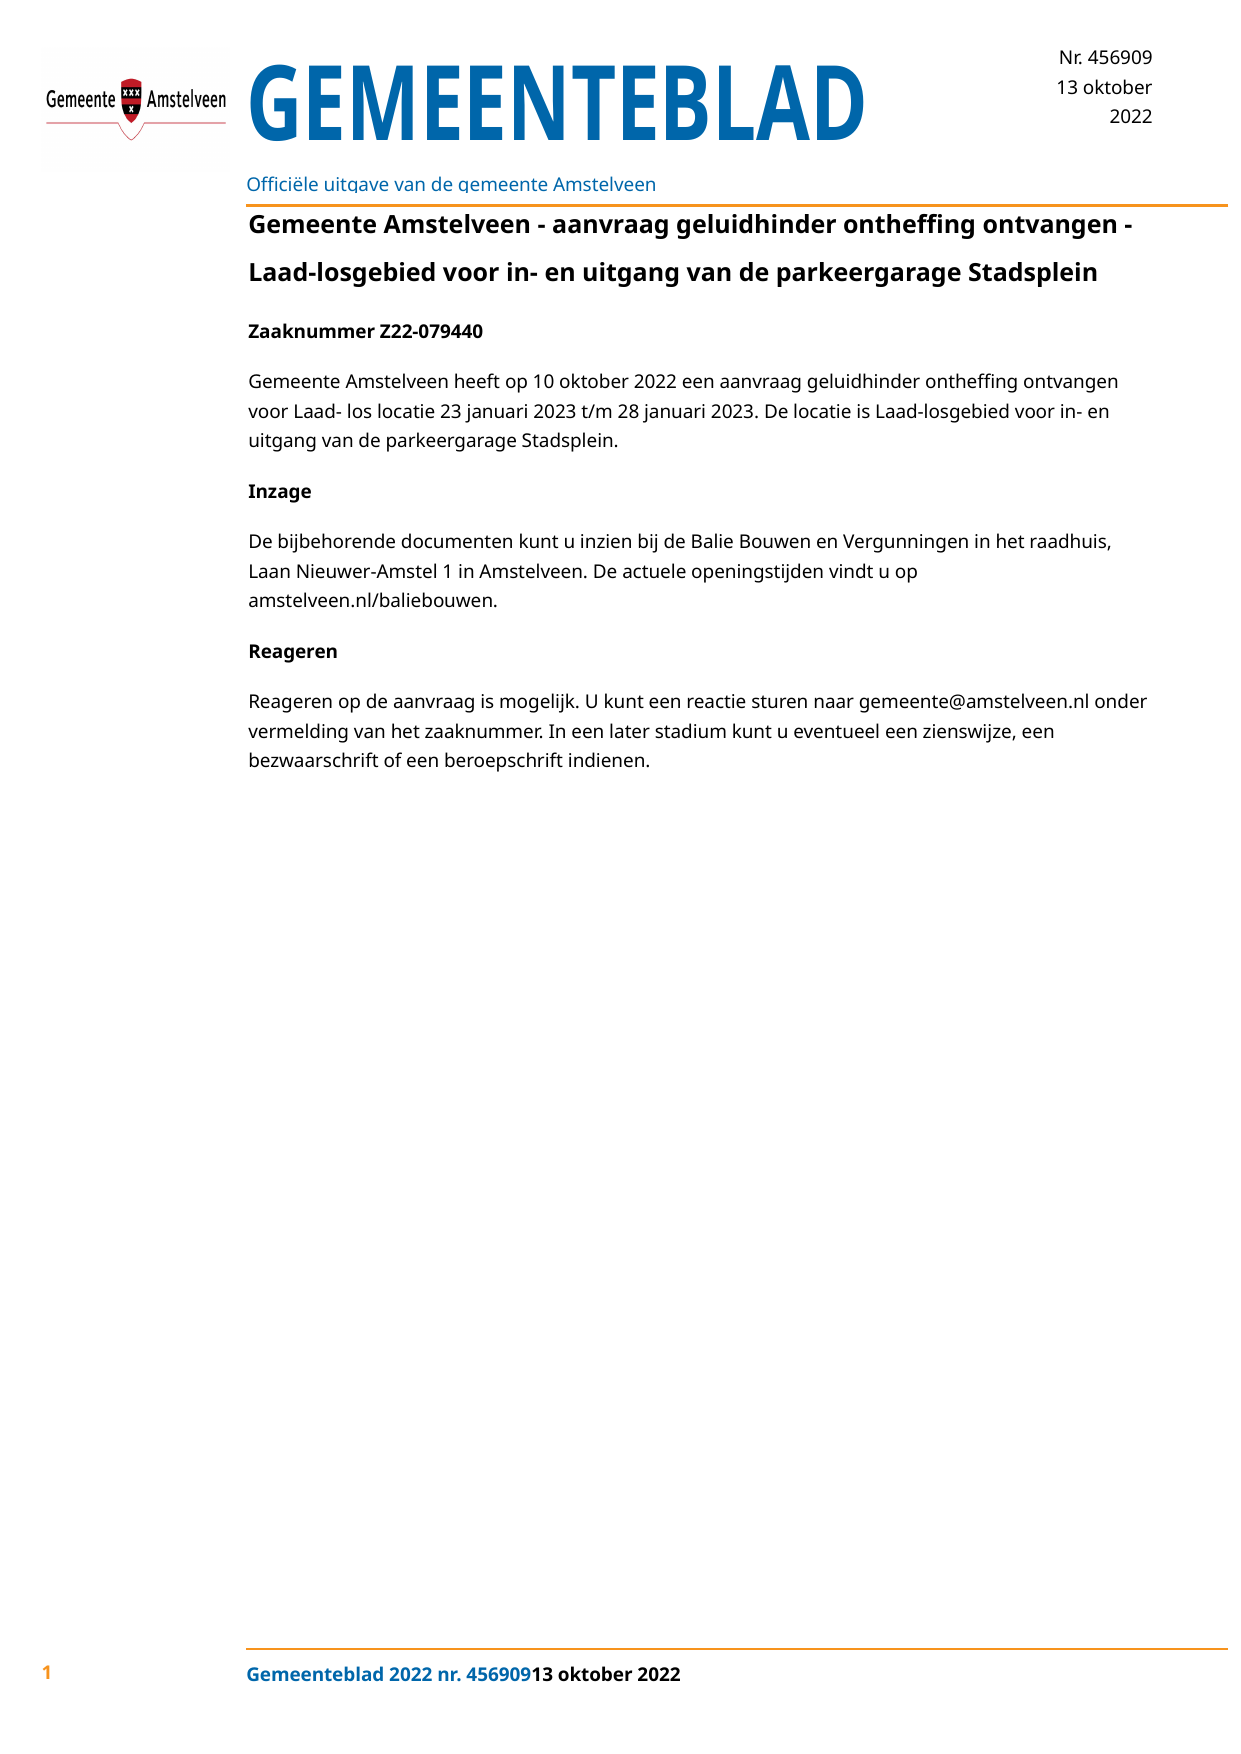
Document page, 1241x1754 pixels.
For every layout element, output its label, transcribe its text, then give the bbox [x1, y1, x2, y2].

picture [41, 47, 231, 172]
text De bijbehorende documenten kunt u inzien bij de Balie Bouwen en Vergunningen in het raadhuis, Laan Nieuwer-Amstel 1 in Amstelveen. De actuele openingstijden vindt u op amstelveen.nl/baliebouwen. [248, 528, 1152, 613]
text Reageren op de aanvraag is mogelijk. U kunt een reactie sturen naar gemeente@amstelveen.nl onder vermelding van het zaaknummer. In een later stadium kunt u eventueel een zienswijze, een bezwaarschrift of een beroepschrift indienen. [248, 688, 1152, 773]
text Gemeente Amstelveen heeft op 10 oktober 2022 een aanvraag geluidhinder ontheffing ontvangen voor Laad- los locatie 23 januari 2023 t/m 28 januari 2023. De locatie is Laad-losgebied voor in- en uitgang van de parkeergarage Stadsplein. [248, 368, 1152, 453]
text Inzage [248, 478, 1152, 504]
text Gemeente Amstelveen - aanvraag geluidhinder ontheffing ontvangen - Laad-losgebied voor in- en uitgang van de parkeergarage Stadsplein [248, 207, 1152, 288]
text Zaaknummer Z22-079440 [248, 318, 1152, 344]
text Reageren [248, 638, 1152, 664]
